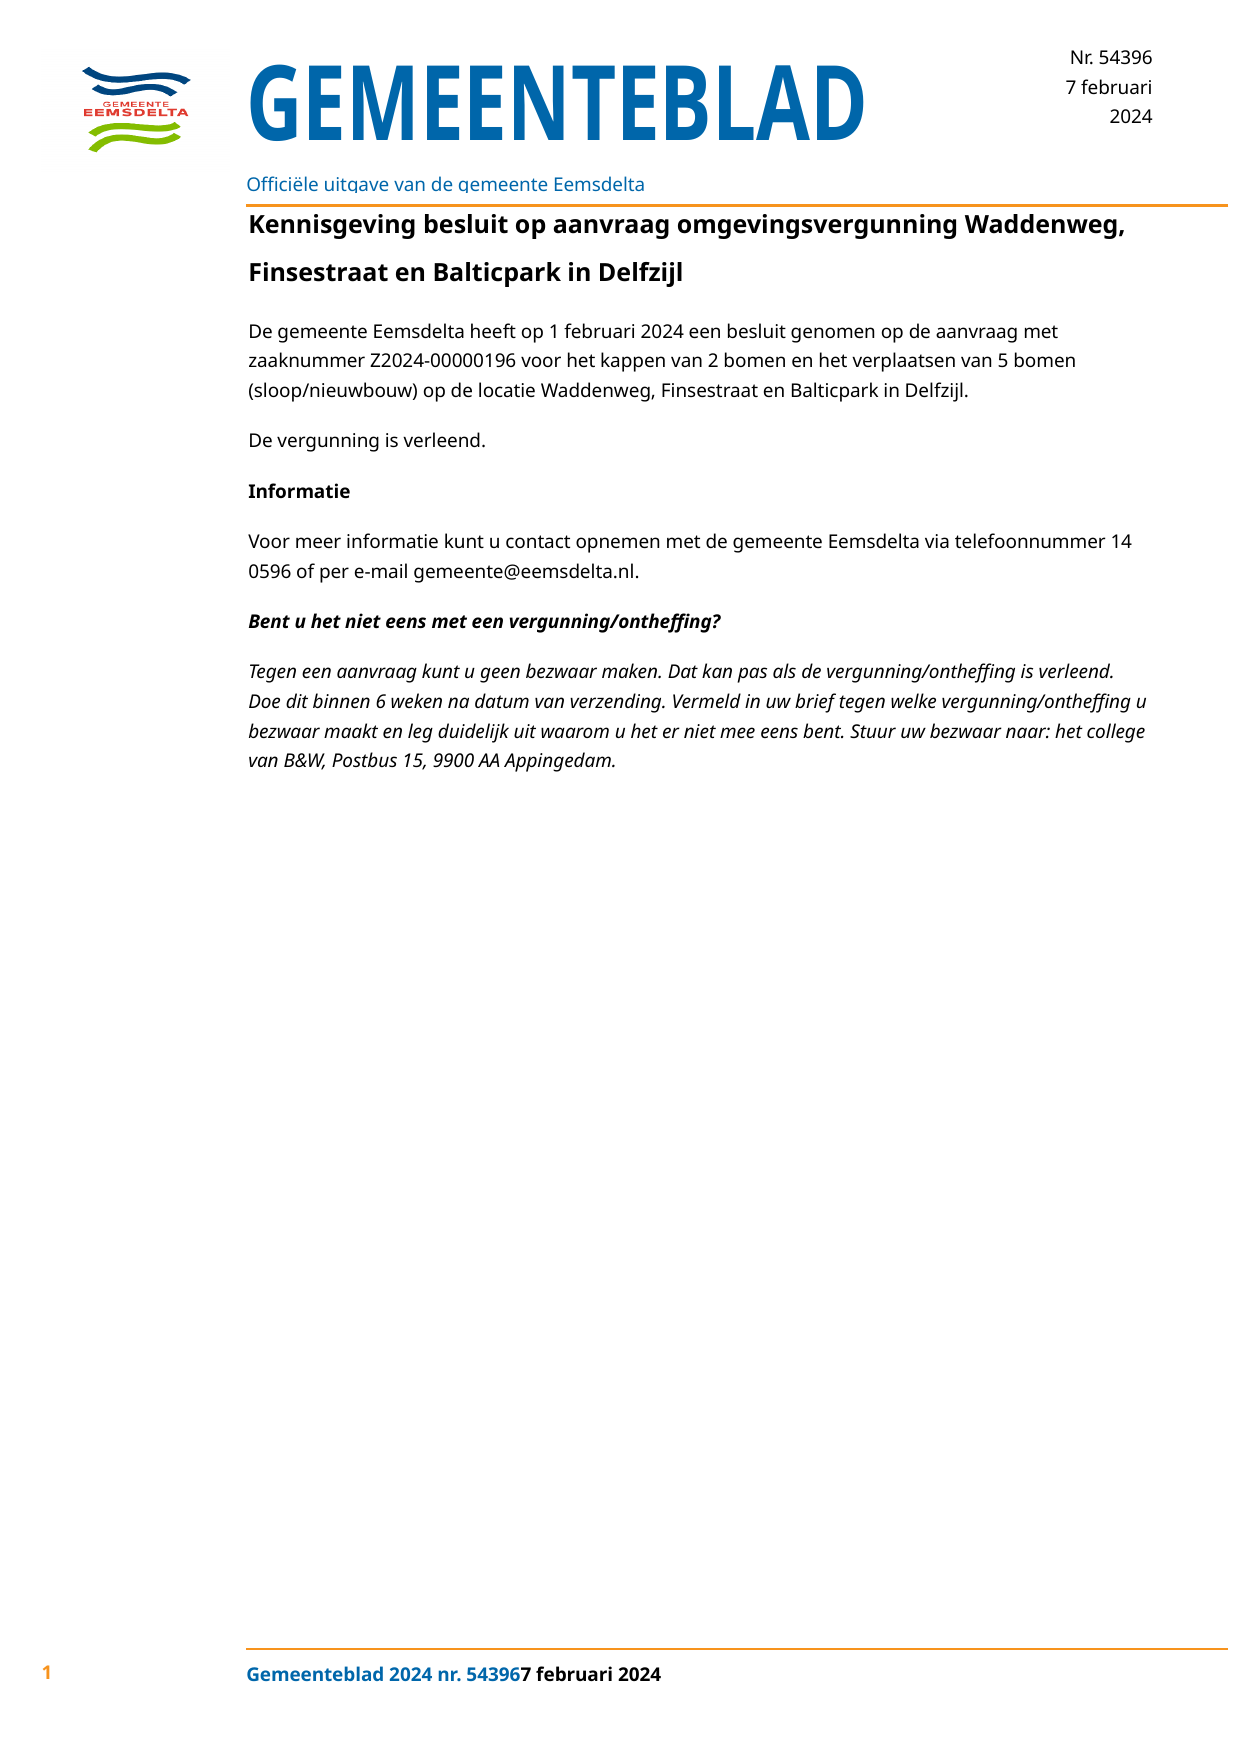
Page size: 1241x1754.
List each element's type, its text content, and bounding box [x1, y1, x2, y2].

text Tegen een aanvraag kunt u geen bezwaar maken. Dat kan pas als de vergunning/ontheffing is verleend. Doe dit binnen 6 weken na datum van verzending. Vermeld in uw brief tegen welke vergunning/ontheffing u bezwaar maakt en leg duidelijk uit waarom u het er niet mee eens bent. Stuur uw bezwaar naar: het college van B&W, Postbus 15, 9900 AA Appingedam. [248, 659, 1152, 773]
text De vergunning is verleend. [248, 427, 1152, 453]
text Voor meer informatie kunt u contact opnemen met de gemeente Eemsdelta via telefoonnummer 14 0596 of per e-mail gemeente@eemsdelta.nl. [248, 528, 1152, 584]
picture [41, 47, 231, 172]
text De gemeente Eemsdelta heeft op 1 februari 2024 een besluit genomen op de aanvraag met zaaknummer Z2024-00000196 voor het kappen van 2 bomen en het verplaatsen van 5 bomen (sloop/nieuwbouw) op de locatie Waddenweg, Finsestraat en Balticpark in Delfzijl. [248, 318, 1152, 403]
text Kennisgeving besluit op aanvraag omgevingsvergunning Waddenweg, Finsestraat en Balticpark in Delfzijl [248, 207, 1152, 288]
text Informatie [248, 478, 1152, 504]
text Bent u het niet eens met een vergunning/ontheffing? [248, 608, 1152, 634]
